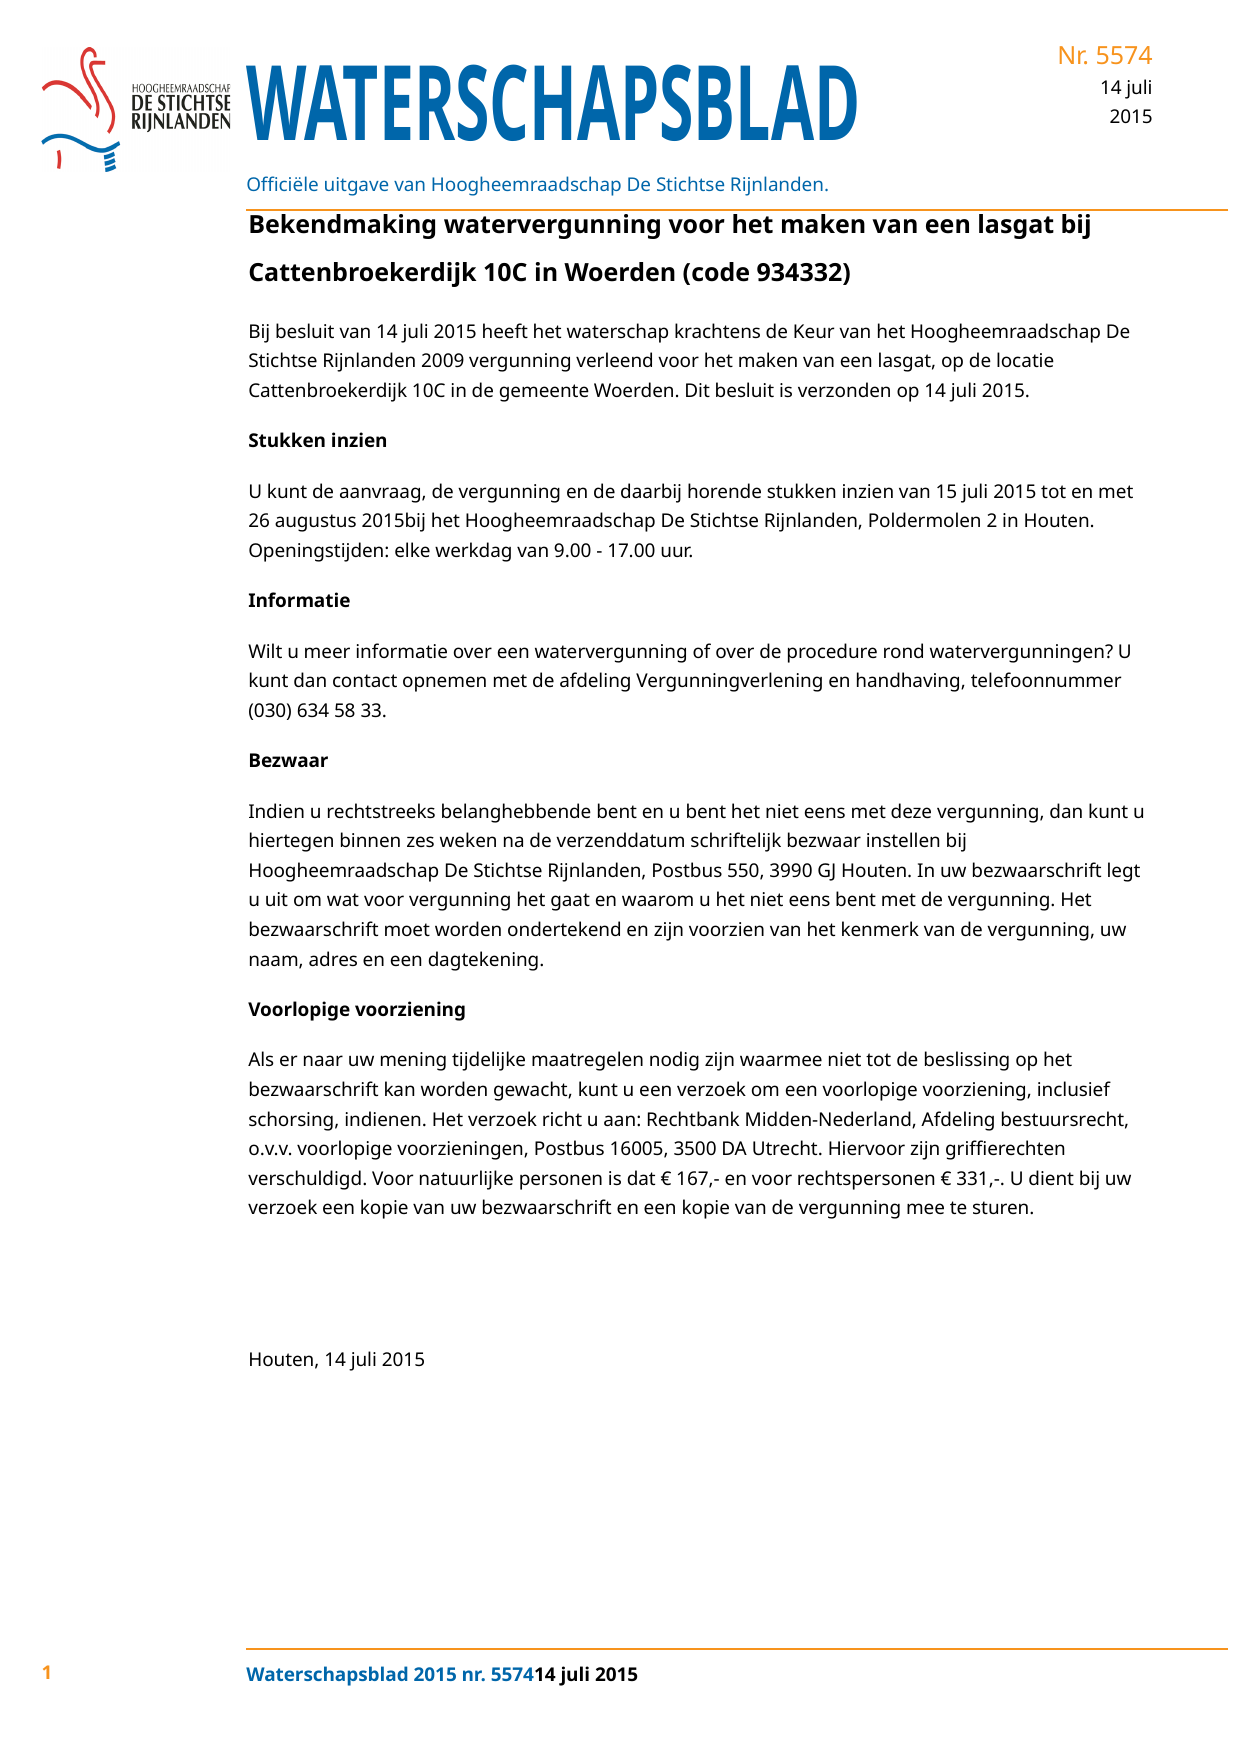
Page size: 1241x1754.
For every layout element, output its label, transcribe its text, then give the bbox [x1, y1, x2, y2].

text Bekendmaking watervergunning voor het maken van een lasgat bij Cattenbroekerdijk 10C in Woerden (code 934332) [248, 211, 1152, 288]
text Indien u rechtstreeks belanghebbende bent en u bent het niet eens met deze vergunning, dan kunt u hiertegen binnen zes weken na de verzenddatum schriftelijk bezwaar instellen bij Hoogheemraadschap De Stichtse Rijnlanden, Postbus 550, 3990 GJ Houten. In uw bezwaarschrift legt u uit om wat voor vergunning het gaat en waarom u het niet eens bent met de vergunning. Het bezwaarschrift moet worden ondertekend en zijn voorzien van het kenmerk van de vergunning, uw naam, adres en een dagtekening. [248, 798, 1152, 972]
text Als er naar uw mening tijdelijke maatregelen nodig zijn waarmee niet tot de beslissing op het bezwaarschrift kan worden gewacht, kunt u een verzoek om een voorlopige voorziening, inclusief schorsing, indienen. Het verzoek richt u aan: Rechtbank Midden-Nederland, Afdeling bestuursrecht, o.v.v. voorlopige voorzieningen, Postbus 16005, 3500 DA Utrecht. Hiervoor zijn griffierechten verschuldigd. Voor natuurlijke personen is dat € 167,- en voor rechtspersonen € 331,-. U dient bij uw verzoek een kopie van uw bezwaarschrift en een kopie van de vergunning mee te sturen. [248, 1047, 1152, 1220]
text Bezwaar [248, 747, 1152, 773]
text Stukken inzien [248, 427, 1152, 453]
text Houten, 14 juli 2015 [248, 1346, 1152, 1372]
picture [41, 47, 231, 172]
text U kunt de aanvraag, de vergunning en de daarbij horende stukken inzien van 15 juli 2015 tot en met 26 augustus 2015bij het Hoogheemraadschap De Stichtse Rijnlanden, Poldermolen 2 in Houten. Openingstijden: elke werkdag van 9.00 - 17.00 uur. [248, 478, 1152, 563]
text Informatie [248, 587, 1152, 613]
text Bij besluit van 14 juli 2015 heeft het waterschap krachtens de Keur van het Hoogheemraadschap De Stichtse Rijnlanden 2009 vergunning verleend voor het maken van een lasgat, op de locatie Cattenbroekerdijk 10C in de gemeente Woerden. Dit besluit is verzonden op 14 juli 2015. [248, 318, 1152, 403]
text Wilt u meer informatie over een watervergunning of over de procedure rond watervergunningen? U kunt dan contact opnemen met de afdeling Vergunningverlening en handhaving, telefoonnummer (030) 634 58 33. [248, 638, 1152, 723]
text Voorlopige voorziening [248, 996, 1152, 1022]
